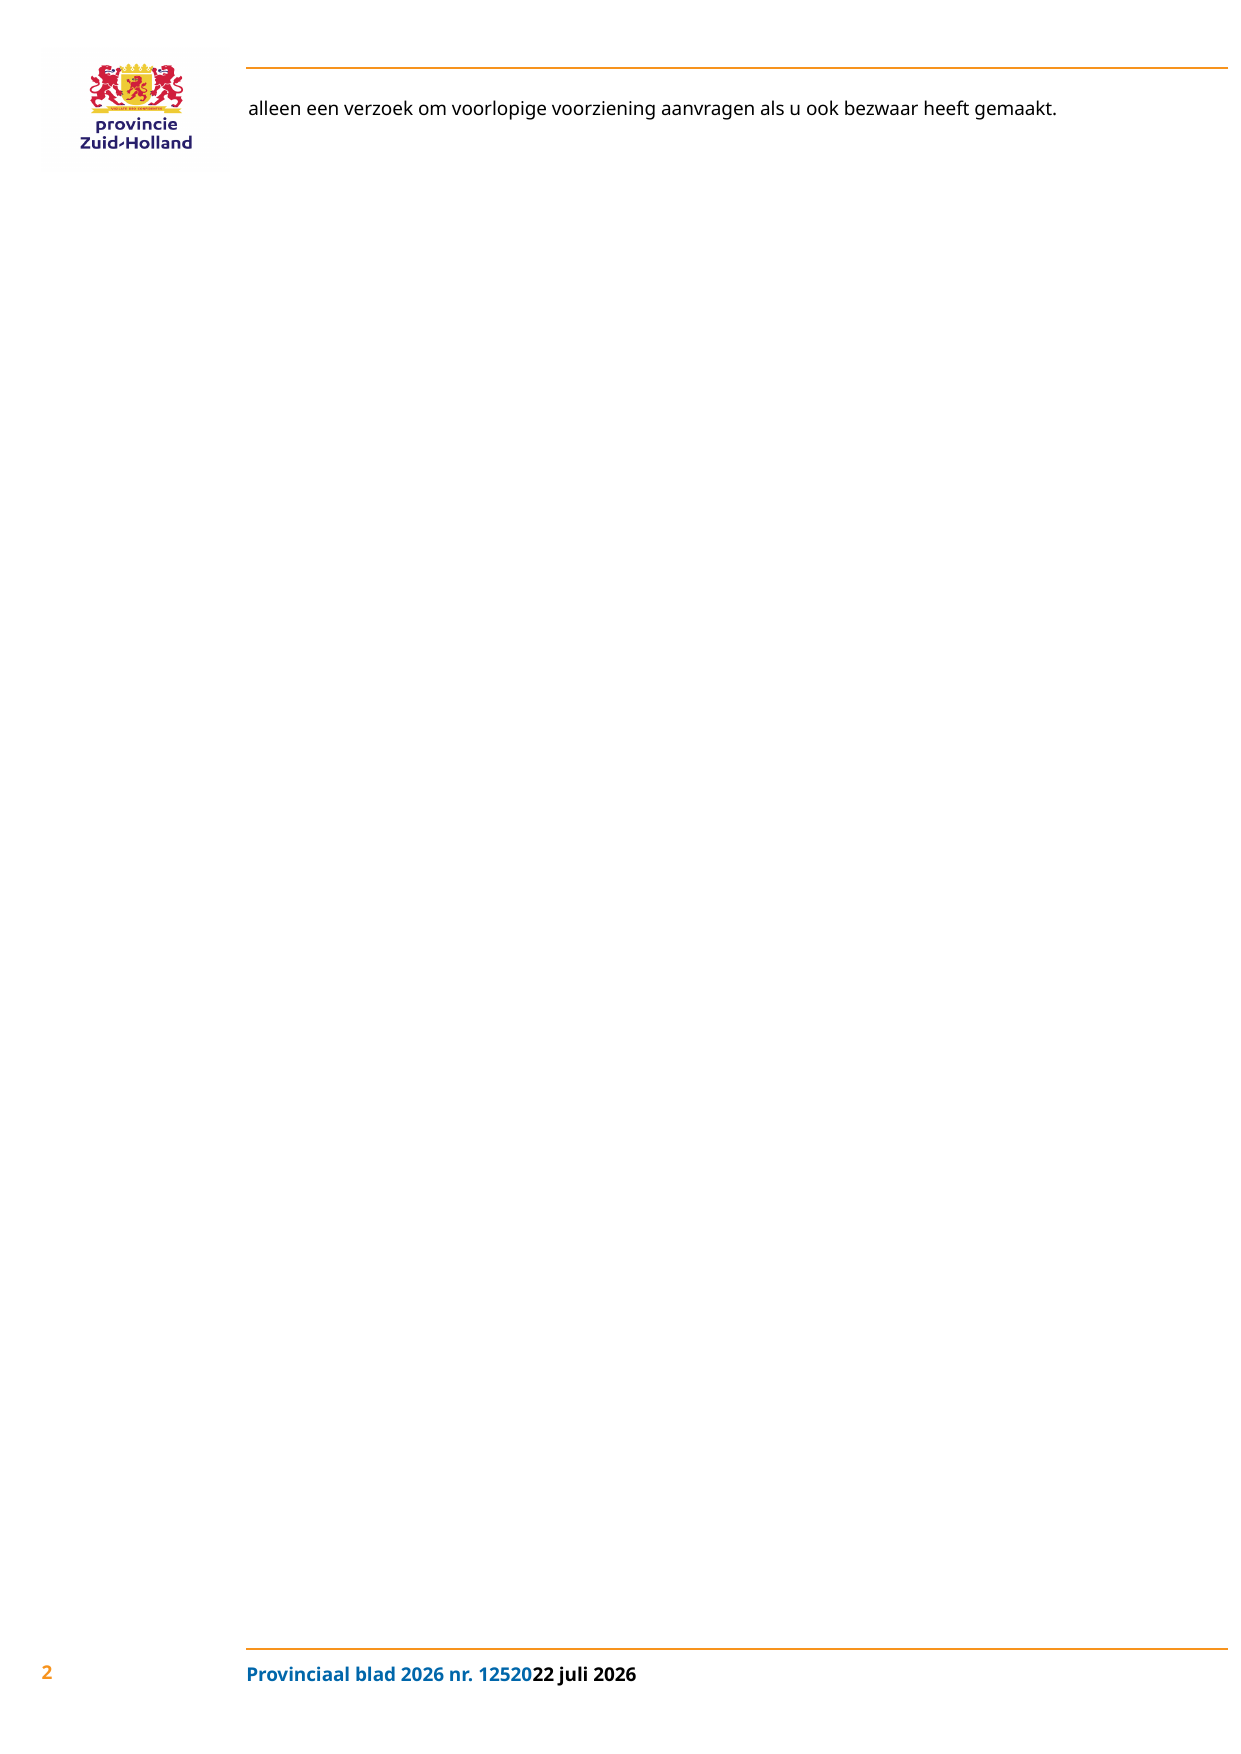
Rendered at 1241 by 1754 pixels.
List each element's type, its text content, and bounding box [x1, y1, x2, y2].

text alleen een verzoek om voorlopige voorziening aanvragen als u ook bezwaar heeft gemaakt. [248, 95, 1152, 121]
picture [41, 47, 231, 172]
